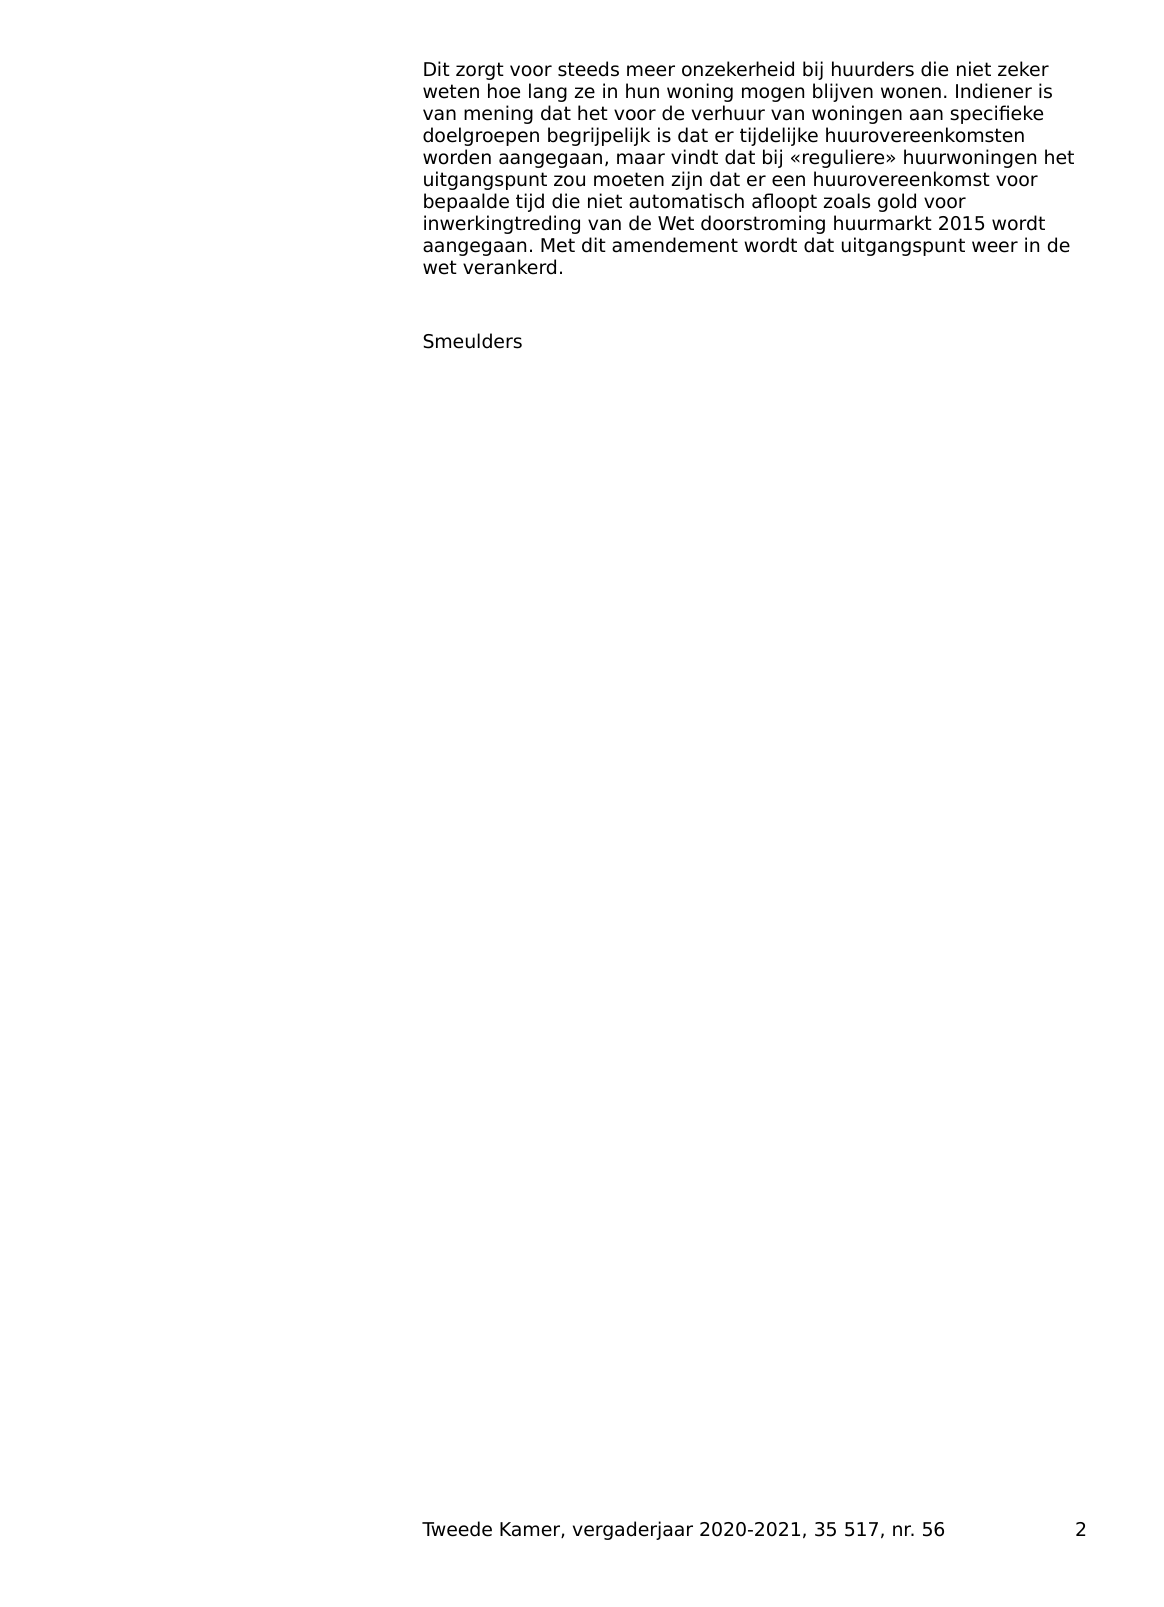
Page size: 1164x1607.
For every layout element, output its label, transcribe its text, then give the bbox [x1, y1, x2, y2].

text Dit zorgt voor steeds meer onzekerheid bij huurders die niet zeker weten hoe lang ze in hun woning mogen blijven wonen. Indiener is van mening dat het voor de verhuur van woningen aan specifieke doelgroepen begrijpelijk is dat er tijdelijke huurovereenkomsten worden aangegaan, maar vindt dat bij «reguliere» huurwoningen het uitgangspunt zou moeten zijn dat er een huurovereenkomst voor bepaalde tijd die niet automatisch afloopt zoals gold voor inwerkingtreding van de Wet doorstroming huurmarkt 2015 wordt aangegaan. Met dit amendement wordt dat uitgangspunt weer in de wet verankerd. [422, 59, 1087, 279]
text Smeulders [422, 309, 1087, 353]
